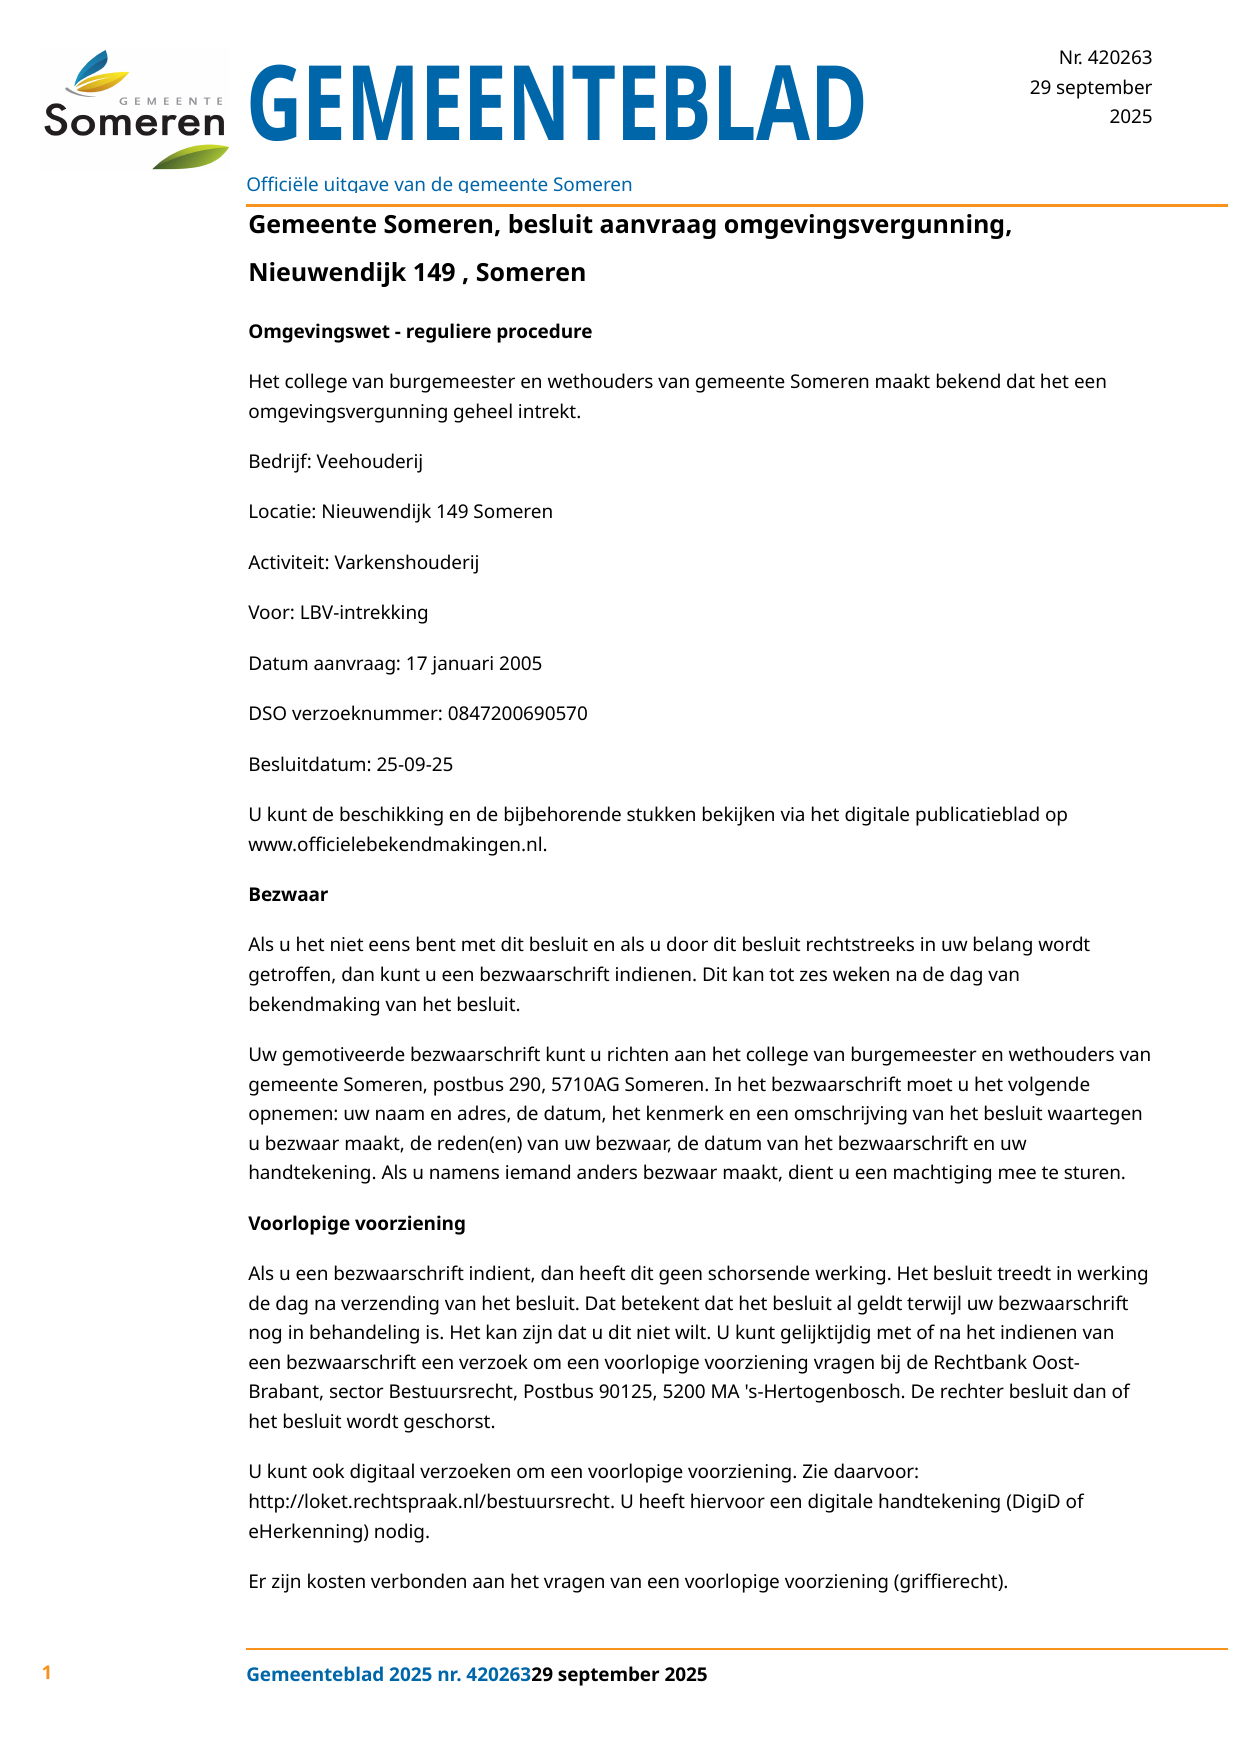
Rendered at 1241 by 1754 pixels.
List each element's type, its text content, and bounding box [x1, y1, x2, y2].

text Het college van burgemeester en wethouders van gemeente Someren maakt bekend dat het een omgevingsvergunning geheel intrekt. [248, 368, 1152, 424]
text Gemeente Someren, besluit aanvraag omgevingsvergunning, Nieuwendijk 149 , Someren [248, 207, 1152, 288]
text Uw gemotiveerde bezwaarschrift kunt u richten aan het college van burgemeester en wethouders van gemeente Someren, postbus 290, 5710AG Someren. In het bezwaarschrift moet u het volgende opnemen: uw naam en adres, de datum, het kenmerk en een omschrijving van het besluit waartegen u bezwaar maakt, de reden(en) van uw bezwaar, de datum van het bezwaarschrift en uw handtekening. Als u namens iemand anders bezwaar maakt, dient u een machtiging mee te sturen. [248, 1041, 1152, 1185]
text Er zijn kosten verbonden aan het vragen van een voorlopige voorziening (griffierecht). [248, 1568, 1152, 1594]
text Voorlopige voorziening [248, 1210, 1152, 1236]
text Als u het niet eens bent met dit besluit en als u door dit besluit rechtstreeks in uw belang wordt getroffen, dan kunt u een bezwaarschrift indienen. Dit kan tot zes weken na de dag van bekendmaking van het besluit. [248, 932, 1152, 1017]
text Locatie: Nieuwendijk 149 Someren [248, 499, 1152, 524]
text DSO verzoeknummer: 0847200690570 [248, 700, 1152, 726]
text Bezwaar [248, 881, 1152, 907]
text Besluitdatum: 25-09-25 [248, 751, 1152, 777]
text U kunt de beschikking en de bijbehorende stukken bekijken via het digitale publicatieblad op www.officielebekendmakingen.nl. [248, 801, 1152, 857]
text Datum aanvraag: 17 januari 2005 [248, 650, 1152, 676]
text Voor: LBV-intrekking [248, 599, 1152, 625]
text Omgevingswet - reguliere procedure [248, 318, 1152, 344]
text Als u een bezwaarschrift indient, dan heeft dit geen schorsende werking. Het besluit treedt in werking de dag na verzending van het besluit. Dat betekent dat het besluit al geldt terwijl uw bezwaarschrift nog in behandeling is. Het kan zijn dat u dit niet wilt. U kunt gelijktijdig met of na het indienen van een bezwaarschrift een verzoek om een voorlopige voorziening vragen bij de Rechtbank Oost-Brabant, sector Bestuursrecht, Postbus 90125, 5200 MA 's‑Hertogenbosch. De rechter besluit dan of het besluit wordt geschorst. [248, 1260, 1152, 1434]
text Bedrijf: Veehouderij [248, 448, 1152, 474]
picture [41, 47, 231, 172]
text Activiteit: Varkenshouderij [248, 549, 1152, 575]
text U kunt ook digitaal verzoeken om een voorlopige voorziening. Zie daarvoor: http://loket.rechtspraak.nl/bestuursrecht. U heeft hiervoor een digitale handtekening (DigiD of eHerkenning) nodig. [248, 1459, 1152, 1544]
